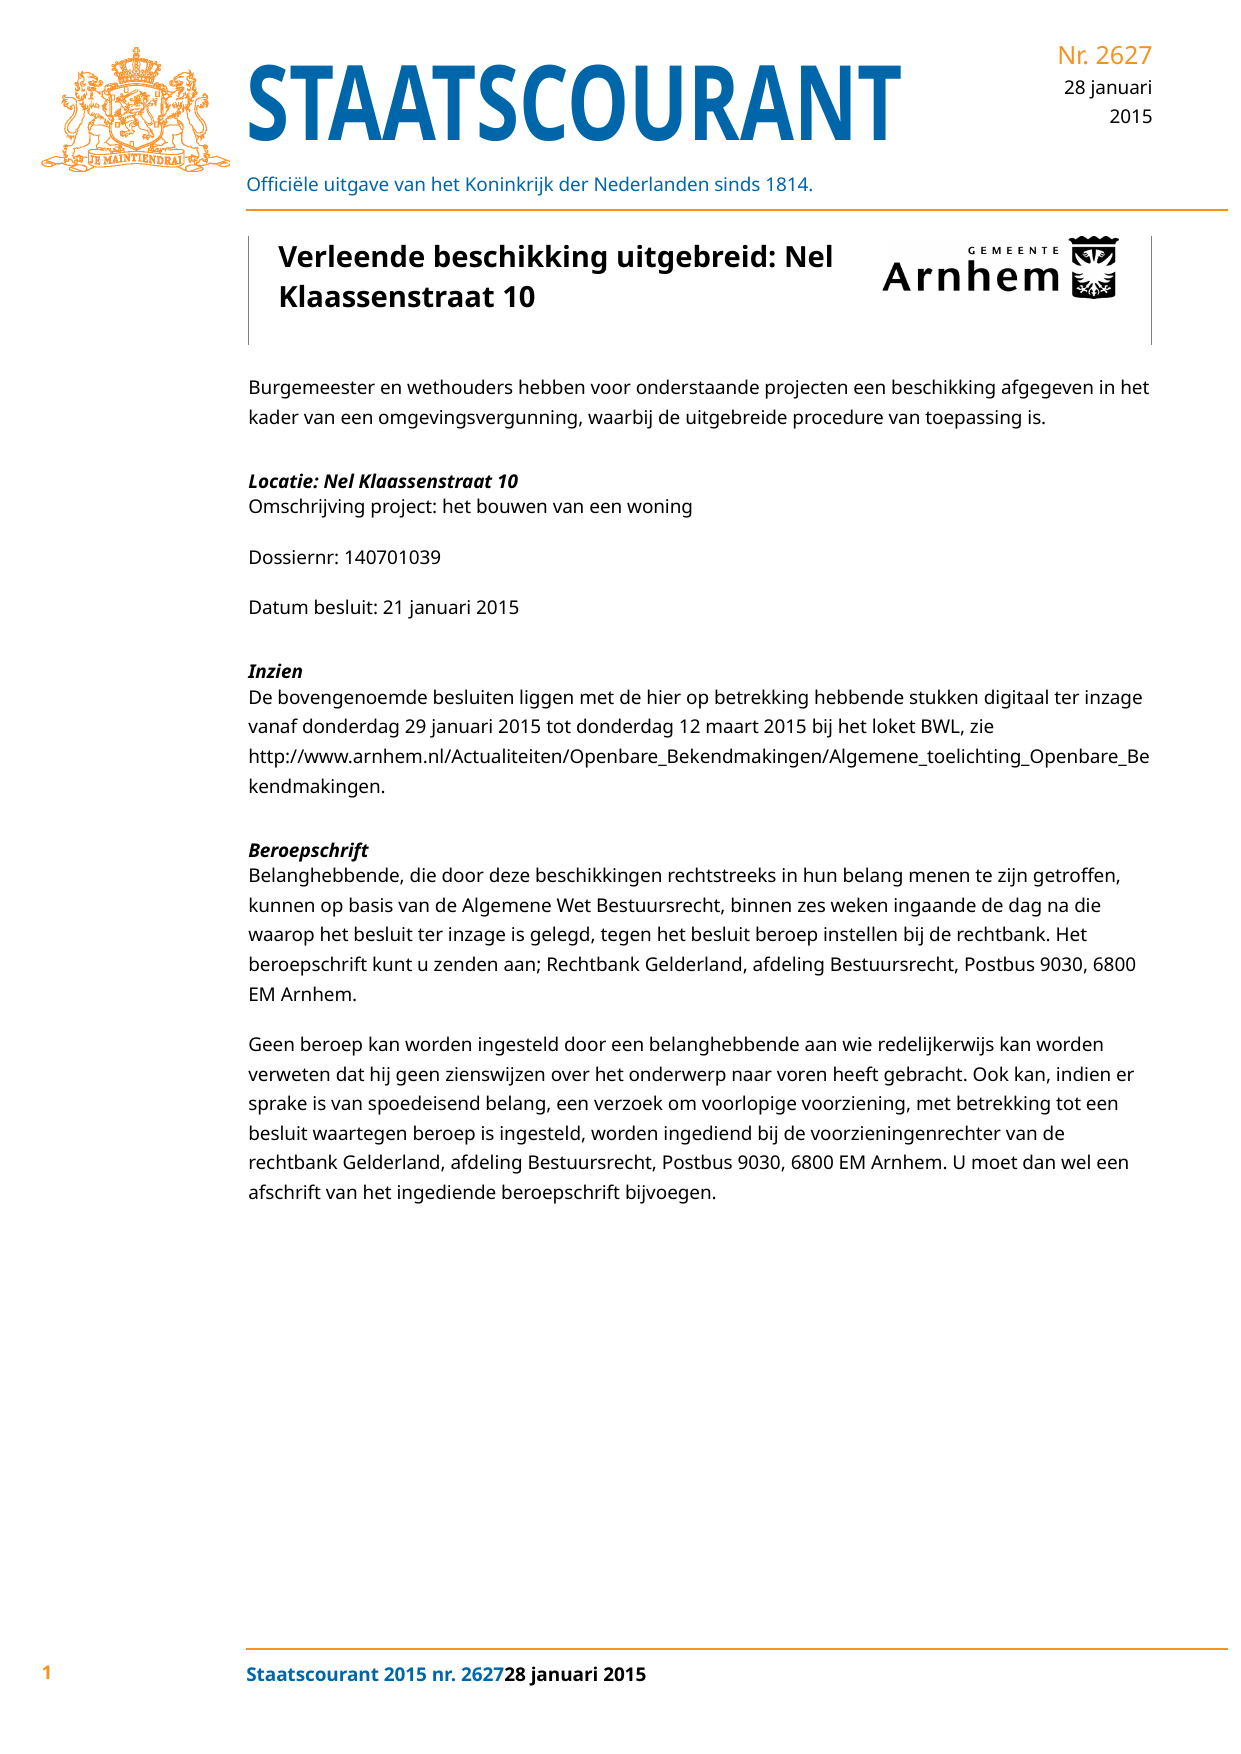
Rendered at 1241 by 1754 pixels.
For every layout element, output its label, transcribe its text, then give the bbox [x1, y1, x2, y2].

table_header [850, 236, 1151, 345]
text De bovengenoemde besluiten liggen met de hier op betrekking hebbende stukken digitaal ter inzage vanaf donderdag 29 januari 2015 tot donderdag 12 maart 2015 bij het loket BWL, zie http://www.arnhem.nl/Actualiteiten/Openbare_Bekendmakingen/Algemene_toelichting_Openbare_Bekendmakingen. [248, 684, 1152, 798]
text Dossiernr: 140701039 [248, 544, 1152, 570]
table_header Verleende beschikking uitgebreid: Nel Klaassenstraat 10 [249, 236, 850, 345]
text Beroepschrift [248, 837, 1152, 862]
picture [882, 236, 1119, 299]
text Locatie: Nel Klaassenstraat 10 [248, 468, 1152, 493]
text Geen beroep kan worden ingesteld door een belanghebbende aan wie redelijkerwijs kan worden verweten dat hij geen zienswijzen over het onderwerp naar voren heeft gebracht. Ook kan, indien er sprake is van spoedeisend belang, een verzoek om voorlopige voorziening, met betrekking tot een besluit waartegen beroep is ingesteld, worden ingediend bij de voorzieningenrechter van de rechtbank Gelderland, afdeling Bestuursrecht, Postbus 9030, 6800 EM Arnhem. U moet dan wel een afschrift van het ingediende beroepschrift bijvoegen. [248, 1031, 1152, 1205]
text Datum besluit: 21 januari 2015 [248, 594, 1152, 620]
text Belanghebbende, die door deze beschikkingen rechtstreeks in hun belang menen te zijn getroffen, kunnen op basis van de Algemene Wet Bestuursrecht, binnen zes weken ingaande de dag na die waarop het besluit ter inzage is gelegd, tegen het besluit beroep instellen bij de rechtbank. Het beroepschrift kunt u zenden aan; Rechtbank Gelderland, afdeling Bestuursrecht, Postbus 9030, 6800 EM Arnhem. [248, 862, 1152, 1007]
picture [41, 47, 231, 172]
text Burgemeester en wethouders hebben voor onderstaande projecten een beschikking afgegeven in het kader van een omgevingsvergunning, waarbij de uitgebreide procedure van toepassing is. [248, 374, 1152, 429]
text Omschrijving project: het bouwen van een woning [248, 493, 1152, 519]
text Inzien [248, 658, 1152, 684]
